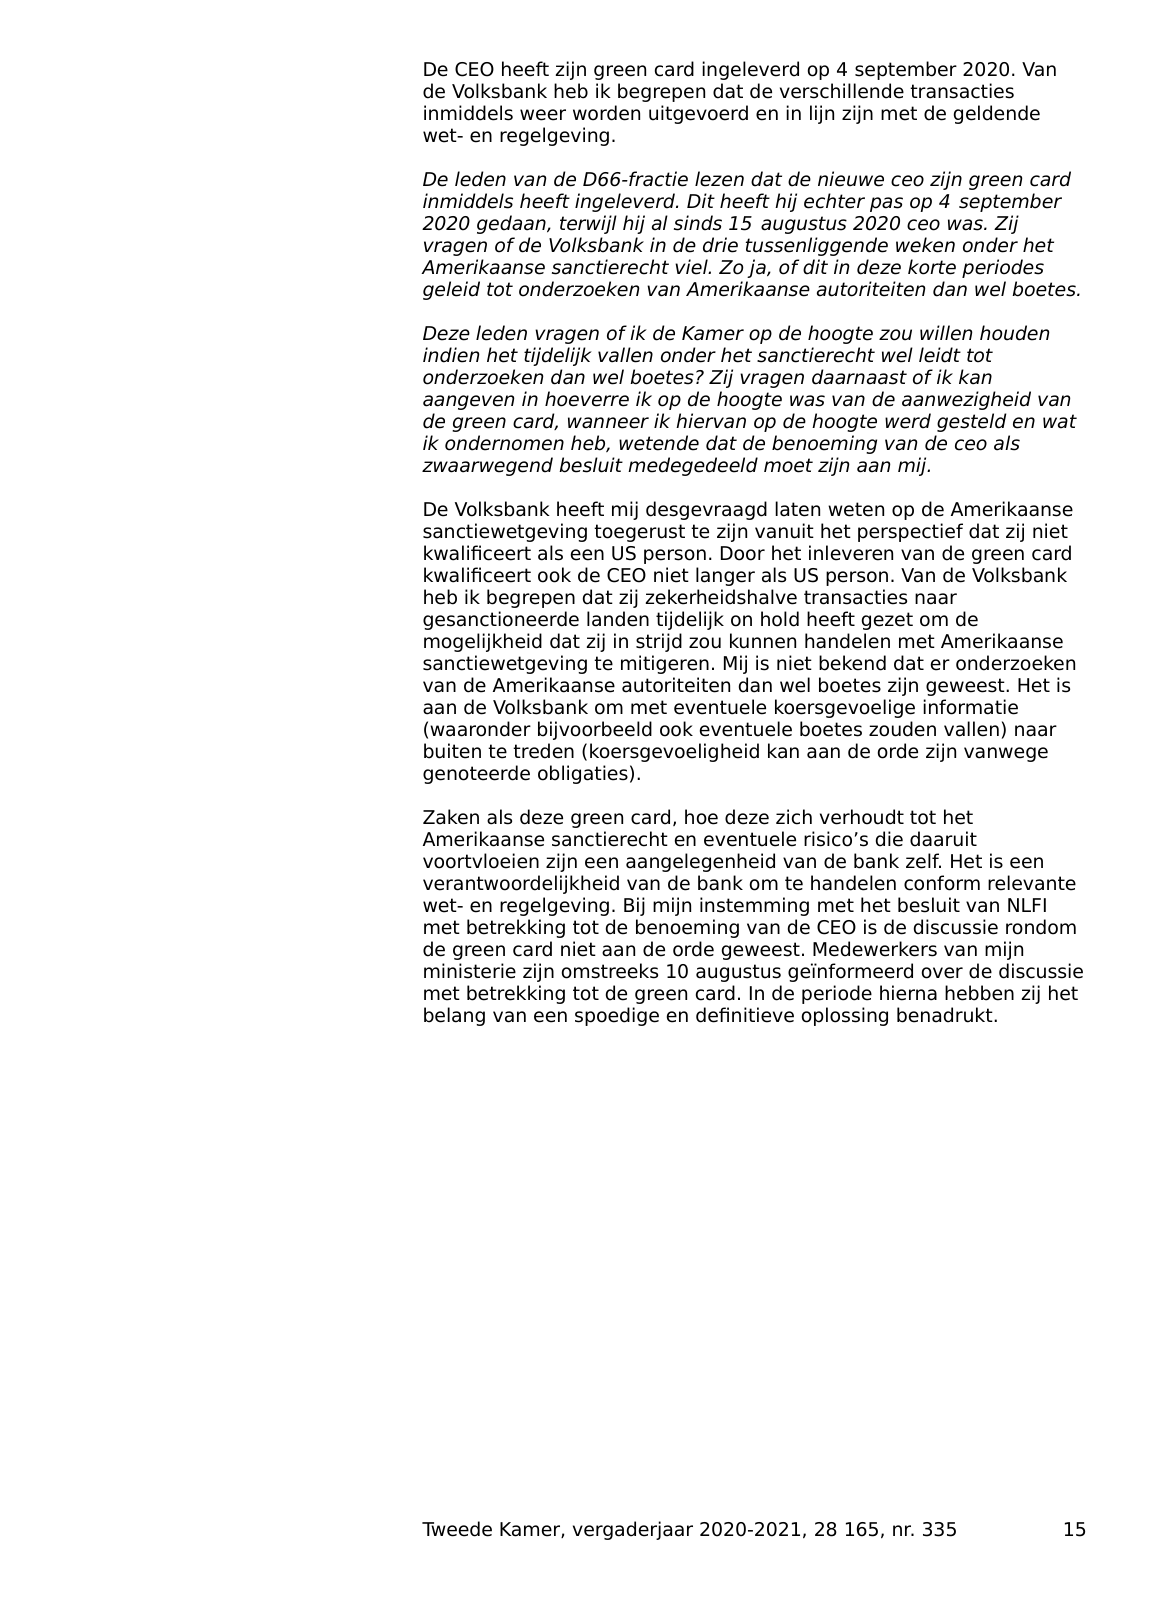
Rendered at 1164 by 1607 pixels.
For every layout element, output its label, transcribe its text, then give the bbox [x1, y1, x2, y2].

text De Volksbank heeft mij desgevraagd laten weten op de Amerikaanse sanctiewetgeving toegerust te zijn vanuit het perspectief dat zij niet kwalificeert als een US person. Door het inleveren van de green card kwalificeert ook de CEO niet langer als US person. Van de Volksbank heb ik begrepen dat zij zekerheidshalve transacties naar gesanctioneerde landen tijdelijk on hold heeft gezet om de mogelijkheid dat zij in strijd zou kunnen handelen met Amerikaanse sanctiewetgeving te mitigeren. Mij is niet bekend dat er onderzoeken van de Amerikaanse autoriteiten dan wel boetes zijn geweest. Het is aan de Volksbank om met eventuele koersgevoelige informatie (waaronder bijvoorbeeld ook eventuele boetes zouden vallen) naar buiten te treden (koersgevoeligheid kan aan de orde zijn vanwege genoteerde obligaties). [422, 499, 1087, 785]
text De CEO heeft zijn green card ingeleverd op 4 september 2020. Van de Volksbank heb ik begrepen dat de verschillende transacties inmiddels weer worden uitgevoerd en in lijn zijn met de geldende wet- en regelgeving. [422, 59, 1087, 147]
text Deze leden vragen of ik de Kamer op de hoogte zou willen houden indien het tijdelijk vallen onder het sanctierecht wel leidt tot onderzoeken dan wel boetes? Zij vragen daarnaast of ik kan aangeven in hoeverre ik op de hoogte was van de aanwezigheid van de green card, wanneer ik hiervan op de hoogte werd gesteld en wat ik ondernomen heb, wetende dat de benoeming van de ceo als zwaarwegend besluit medegedeeld moet zijn aan mij. [422, 323, 1087, 477]
text De leden van de D66-fractie lezen dat de nieuwe ceo zijn green card inmiddels heeft ingeleverd. Dit heeft hij echter pas op 4 september 2020 gedaan, terwijl hij al sinds 15 augustus 2020 ceo was. Zij vragen of de Volksbank in de drie tussenliggende weken onder het Amerikaanse sanctierecht viel. Zo ja, of dit in deze korte periodes geleid tot onderzoeken van Amerikaanse autoriteiten dan wel boetes. [422, 169, 1087, 301]
text Zaken als deze green card, hoe deze zich verhoudt tot het Amerikaanse sanctierecht en eventuele risico’s die daaruit voortvloeien zijn een aangelegenheid van de bank zelf. Het is een verantwoordelijkheid van de bank om te handelen conform relevante wet- en regelgeving. Bij mijn instemming met het besluit van NLFI met betrekking tot de benoeming van de CEO is de discussie rondom de green card niet aan de orde geweest. Medewerkers van mijn ministerie zijn omstreeks 10 augustus geïnformeerd over de discussie met betrekking tot de green card. In de periode hierna hebben zij het belang van een spoedige en definitieve oplossing benadrukt. [422, 807, 1087, 1027]
